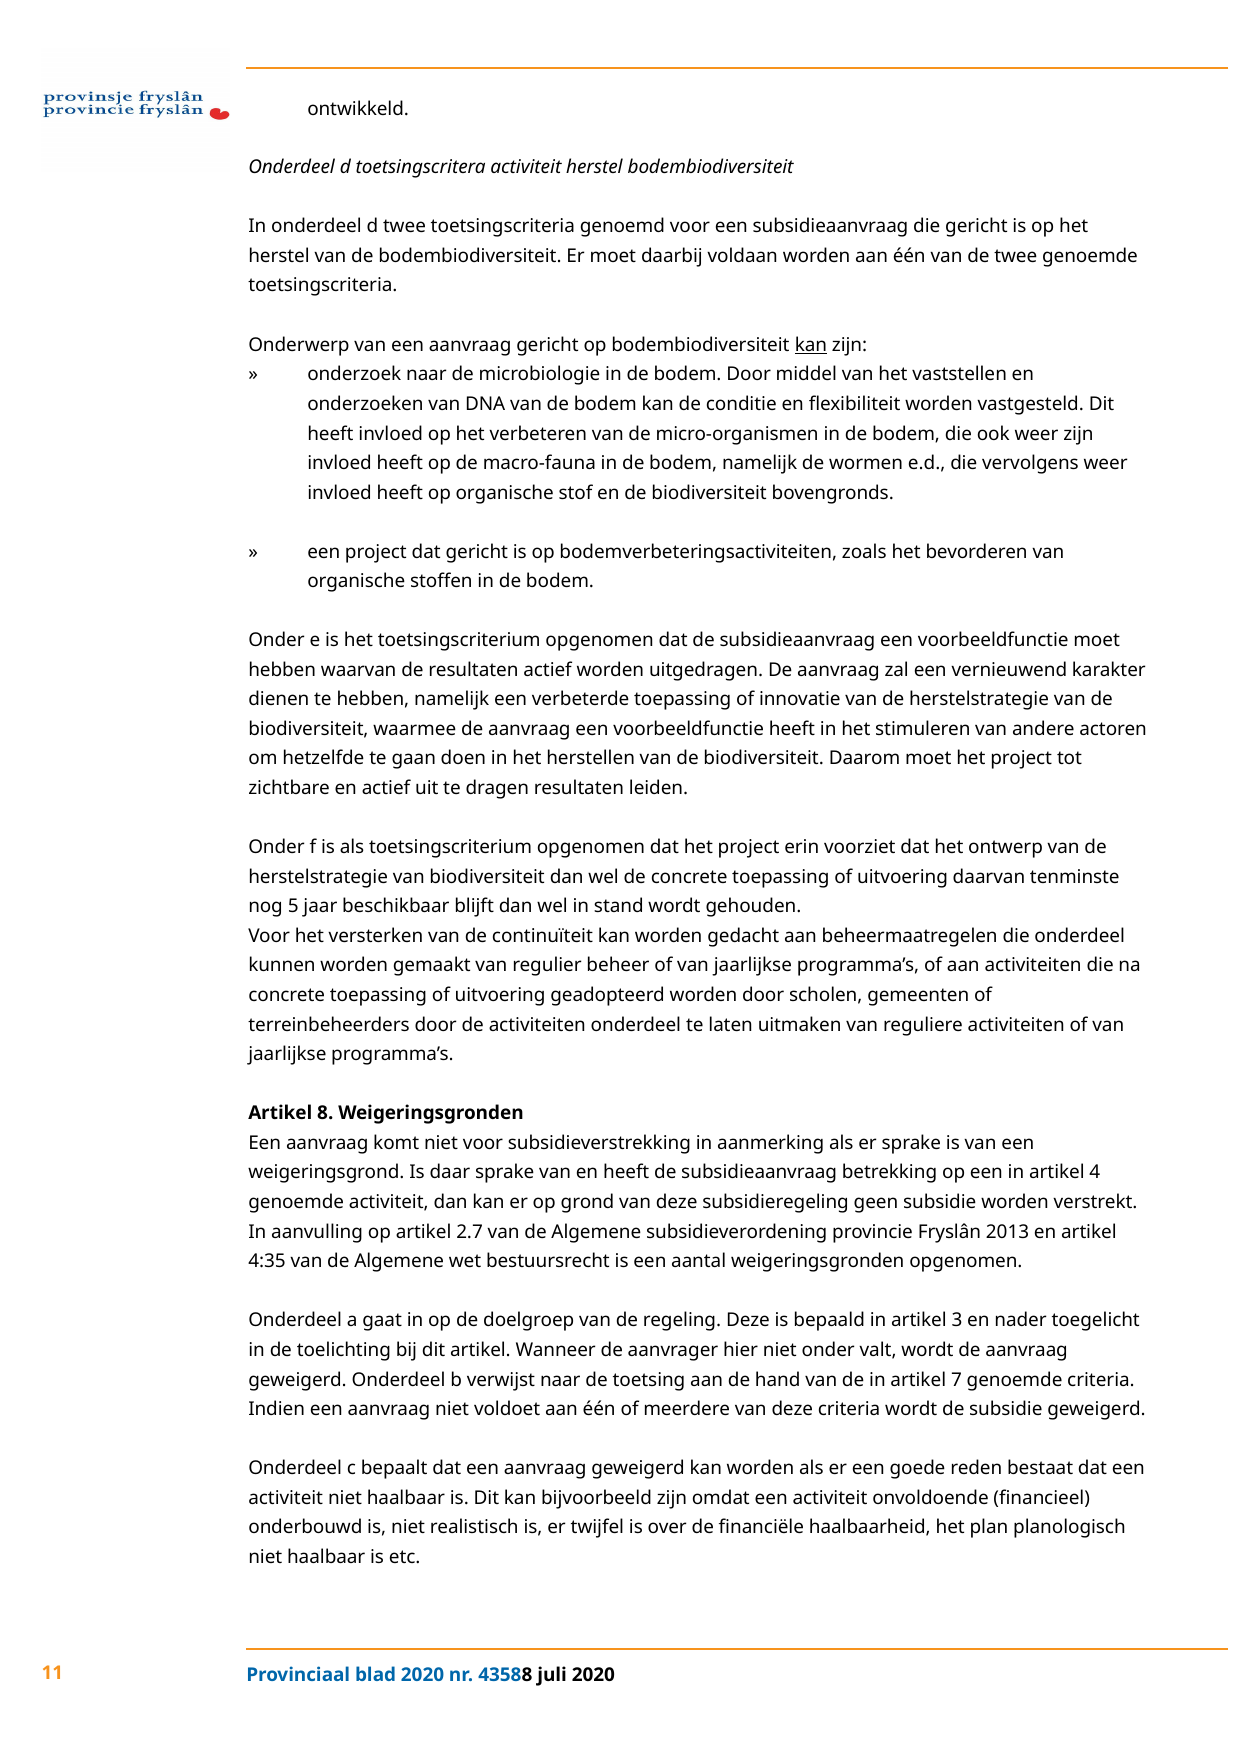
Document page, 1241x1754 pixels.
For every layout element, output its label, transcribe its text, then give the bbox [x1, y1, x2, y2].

text Onderdeel a gaat in op de doelgroep van de regeling. Deze is bepaald in artikel 3 en nader toegelicht in de toelichting bij dit artikel. Wanneer de aanvrager hier niet onder valt, wordt de aanvraag geweigerd. Onderdeel b verwijst naar de toetsing aan de hand van de in artikel 7 genoemde criteria. Indien een aanvraag niet voldoet aan één of meerdere van deze criteria wordt de subsidie geweigerd. [248, 1307, 1152, 1421]
text Een aanvraag komt niet voor subsidieverstrekking in aanmerking als er sprake is van een weigeringsgrond. Is daar sprake van en heeft de subsidieaanvraag betrekking op een in artikel 4 genoemde activiteit, dan kan er op grond van deze subsidieregeling geen subsidie worden verstrekt. In aanvulling op artikel 2.7 van de Algemene subsidieverordening provincie Fryslân 2013 en artikel 4:35 van de Algemene wet bestuursrecht is een aantal weigeringsgronden opgenomen. [248, 1129, 1152, 1273]
table_header ontwikkeld. [248, 95, 1152, 121]
text Onder e is het toetsingscriterium opgenomen dat de subsidieaanvraag een voorbeeldfunctie moet hebben waarvan de resultaten actief worden uitgedragen. De aanvraag zal een vernieuwend karakter dienen te hebben, namelijk een verbeterde toepassing of innovatie van de herstelstrategie van de biodiversiteit, waarmee de aanvraag een voorbeeldfunctie heeft in het stimuleren van andere actoren om hetzelfde te gaan doen in het herstellen van de biodiversiteit. Daarom moet het project tot zichtbare en actief uit te dragen resultaten leiden. [248, 626, 1152, 800]
text Onderdeel c bepaalt dat een aanvraag geweigerd kan worden als er een goede reden bestaat dat een activiteit niet haalbaar is. Dit kan bijvoorbeeld zijn omdat een activiteit onvoldoende (financieel) onderbouwd is, niet realistisch is, er twijfel is over de financiële haalbaarheid, het plan planologisch niet haalbaar is etc. [248, 1454, 1152, 1569]
picture [41, 47, 231, 172]
table_header Onderwerp van een aanvraag gericht op bodembiodiversiteit kan zijn: onderzoek naar de microbiologie in de bodem. Door middel van het vaststellen en onderzoeken van DNA van de bodem kan de conditie en flexibiliteit worden vastgesteld. Dit heeft invloed op het verbeteren van de micro-organismen in de bodem, die ook weer zijn invloed heeft op de macro-fauna in de bodem, namelijk de wormen e.d., die vervolgens weer invloed heeft op organische stof en de biodiversiteit bovengronds. een project dat gericht is op bodemverbeteringsactiviteiten, zoals het bevorderen van organische stoffen in de bodem. [248, 331, 1152, 593]
text In onderdeel d twee toetsingscriteria genoemd voor een subsidieaanvraag die gericht is op het herstel van de bodembiodiversiteit. Er moet daarbij voldaan worden aan één van de twee genoemde toetsingscriteria. [248, 212, 1152, 297]
text Artikel 8. Weigeringsgronden [248, 1099, 1152, 1125]
text Onder f is als toetsingscriterium opgenomen dat het project erin voorziet dat het ontwerp van de herstelstrategie van biodiversiteit dan wel de concrete toepassing of uitvoering daarvan tenminste nog 5 jaar beschikbaar blijft dan wel in stand wordt gehouden. [248, 833, 1152, 918]
text Onderdeel d toetsingscritera activiteit herstel bodembiodiversiteit [248, 153, 1152, 179]
text Voor het versterken van de continuïteit kan worden gedacht aan beheermaatregelen die onderdeel kunnen worden gemaakt van regulier beheer of van jaarlijkse programma’s, of aan activiteiten die na concrete toepassing of uitvoering geadopteerd worden door scholen, gemeenten of terreinbeheerders door de activiteiten onderdeel te laten uitmaken van reguliere activiteiten of van jaarlijkse programma’s. [248, 922, 1152, 1066]
